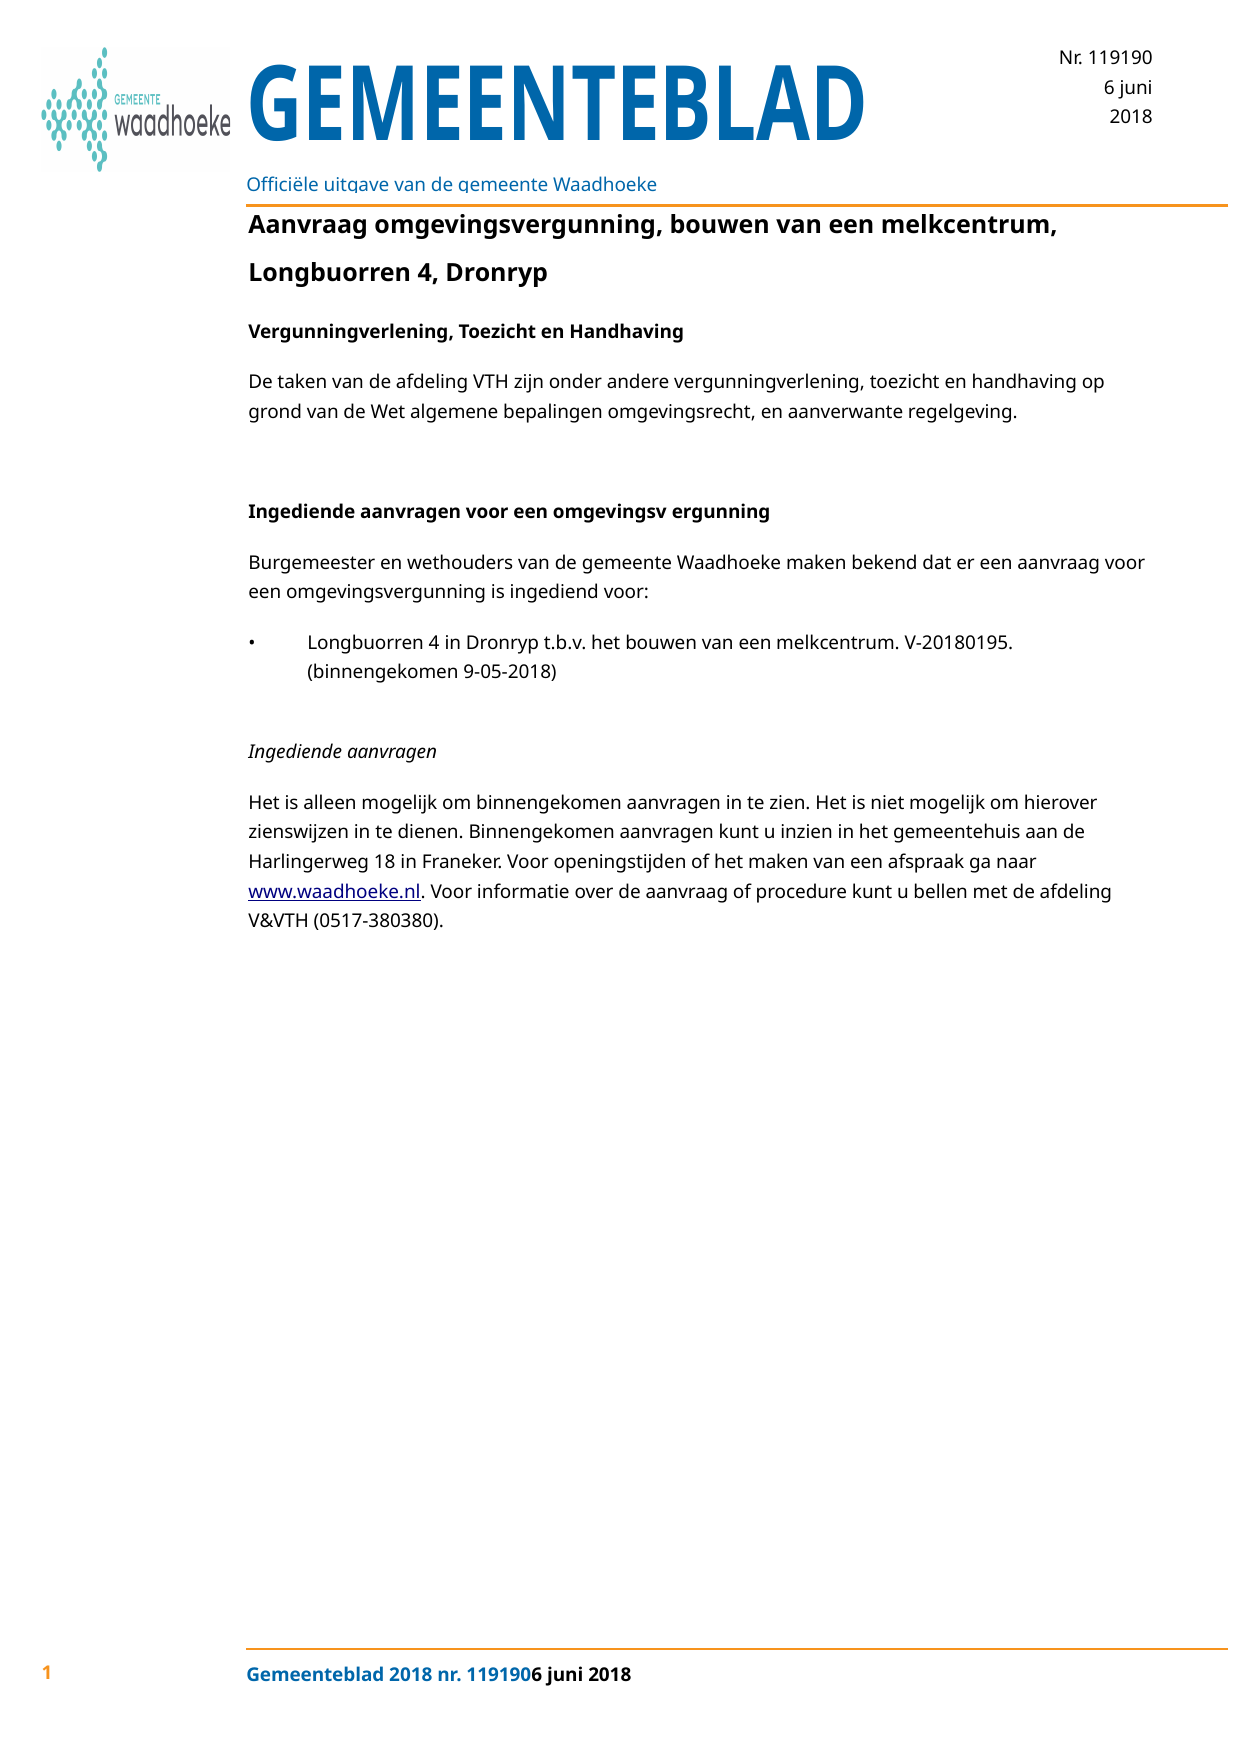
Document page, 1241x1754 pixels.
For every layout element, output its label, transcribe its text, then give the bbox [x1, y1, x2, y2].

text Ingediende aanvragen voor een omgevingsv ergunning [248, 499, 1152, 524]
text Aanvraag omgevingsvergunning, bouwen van een melkcentrum, Longbuorren 4, Dronryp [248, 207, 1152, 288]
text Burgemeester en wethouders van de gemeente Waadhoeke maken bekend dat er een aanvraag voor een omgevingsvergunning is ingediend voor: [248, 549, 1152, 604]
picture [41, 47, 231, 172]
text De taken van de afdeling VTH zijn onder andere vergunningverlening, toezicht en handhaving op grond van de Wet algemene bepalingen omgevingsrecht, en aanverwante regelgeving. [248, 368, 1152, 424]
text Vergunningverlening, Toezicht en Handhaving [248, 318, 1152, 344]
text Ingediende aanvragen [248, 739, 1152, 764]
list Longbuorren 4 in Dronryp t.b.v. het bouwen van een melkcentrum. V-20180195. (binnengekomen 9-05-2018) [248, 629, 1152, 684]
text Het is alleen mogelijk om binnengekomen aanvragen in te zien. Het is niet mogelijk om hierover zienswijzen in te dienen. Binnengekomen aanvragen kunt u inzien in het gemeentehuis aan de Harlingerweg 18 in Franeker. Voor openingstijden of het maken van een afspraak ga naar www.waadhoeke.nl. Voor informatie over de aanvraag of procedure kunt u bellen met de afdeling V&VTH (0517-380380). [248, 789, 1152, 933]
